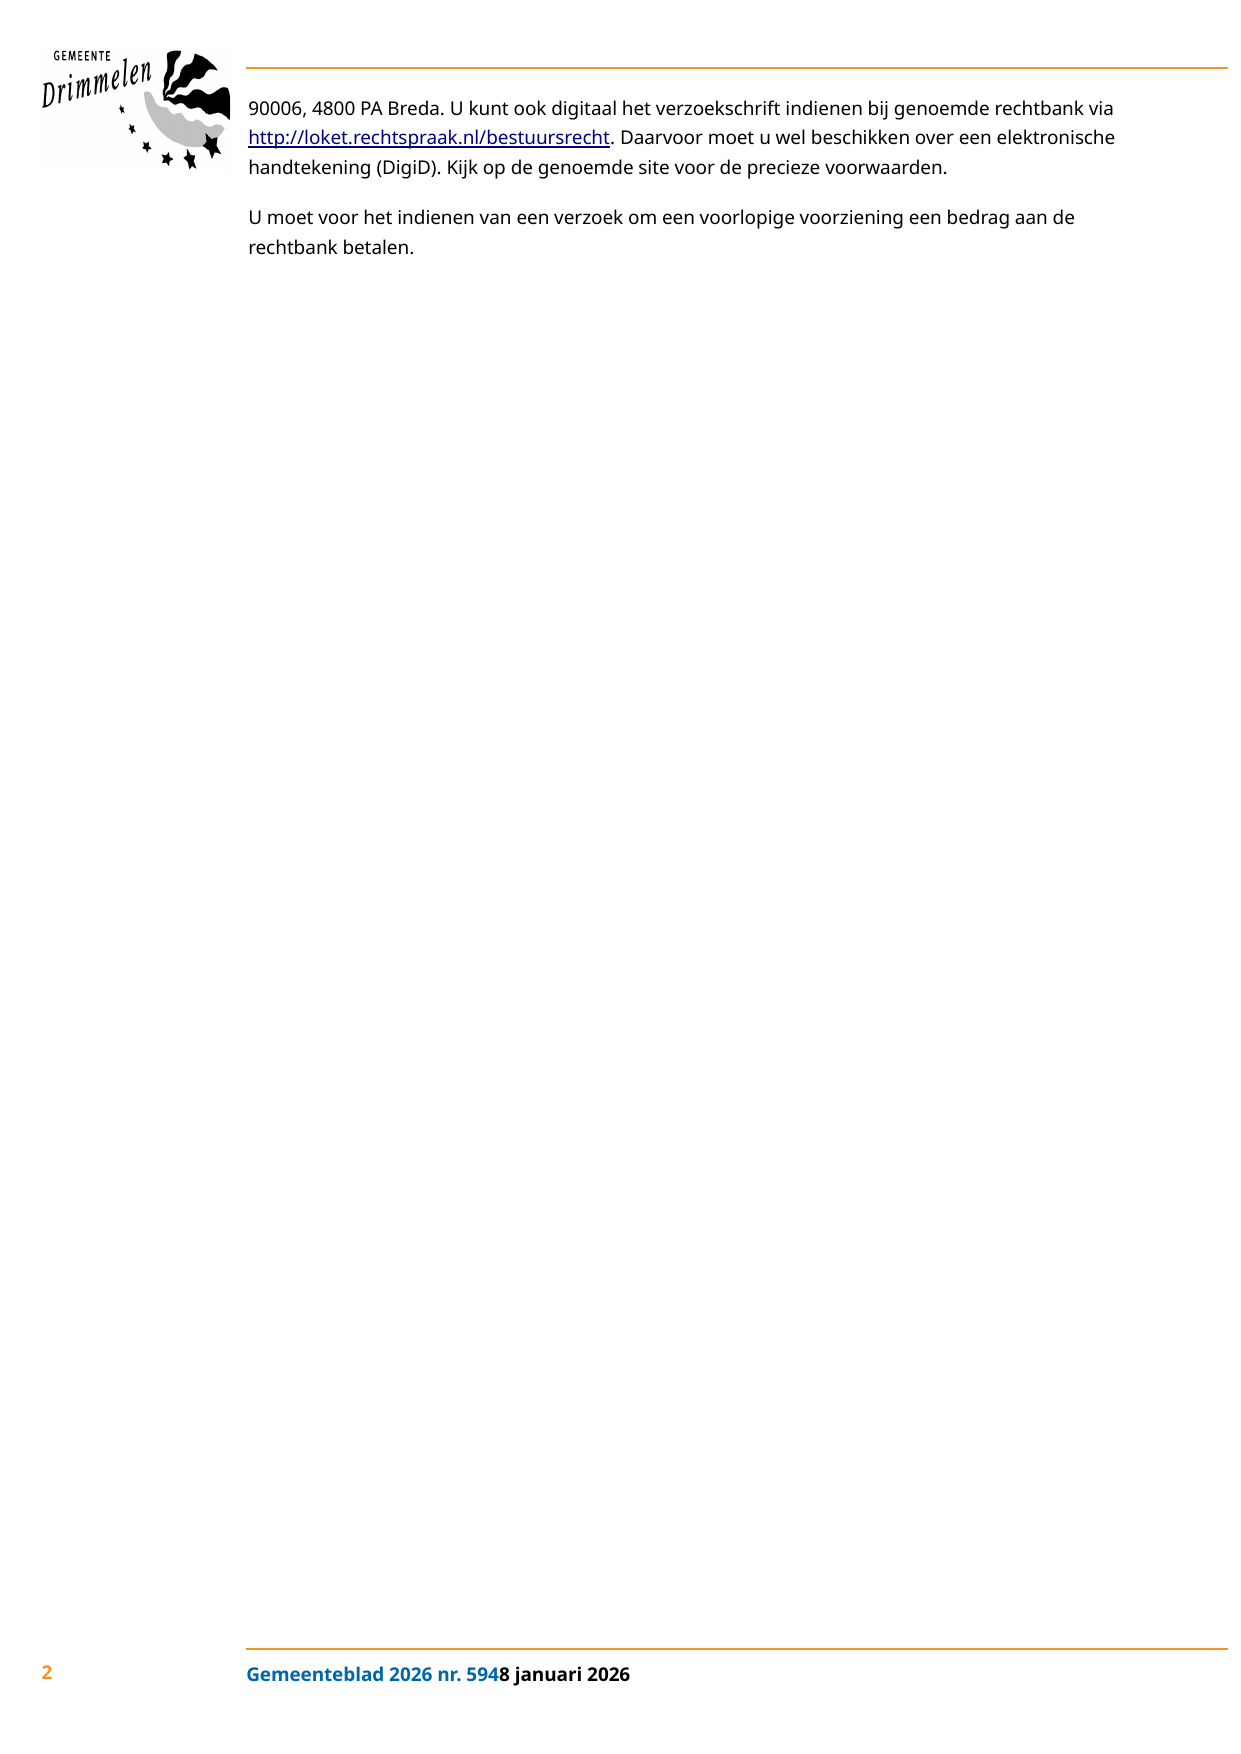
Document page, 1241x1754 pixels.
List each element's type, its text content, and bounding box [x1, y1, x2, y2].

text 90006, 4800 PA Breda. U kunt ook digitaal het verzoekschrift indienen bij genoemde rechtbank via http://loket.rechtspraak.nl/bestuursrecht. Daarvoor moet u wel beschikken over een elektronische handtekening (DigiD). Kijk op de genoemde site voor de precieze voorwaarden. [248, 95, 1152, 180]
picture [41, 47, 231, 172]
text U moet voor het indienen van een verzoek om een voorlopige voorziening een bedrag aan de rechtbank betalen. [248, 204, 1152, 260]
